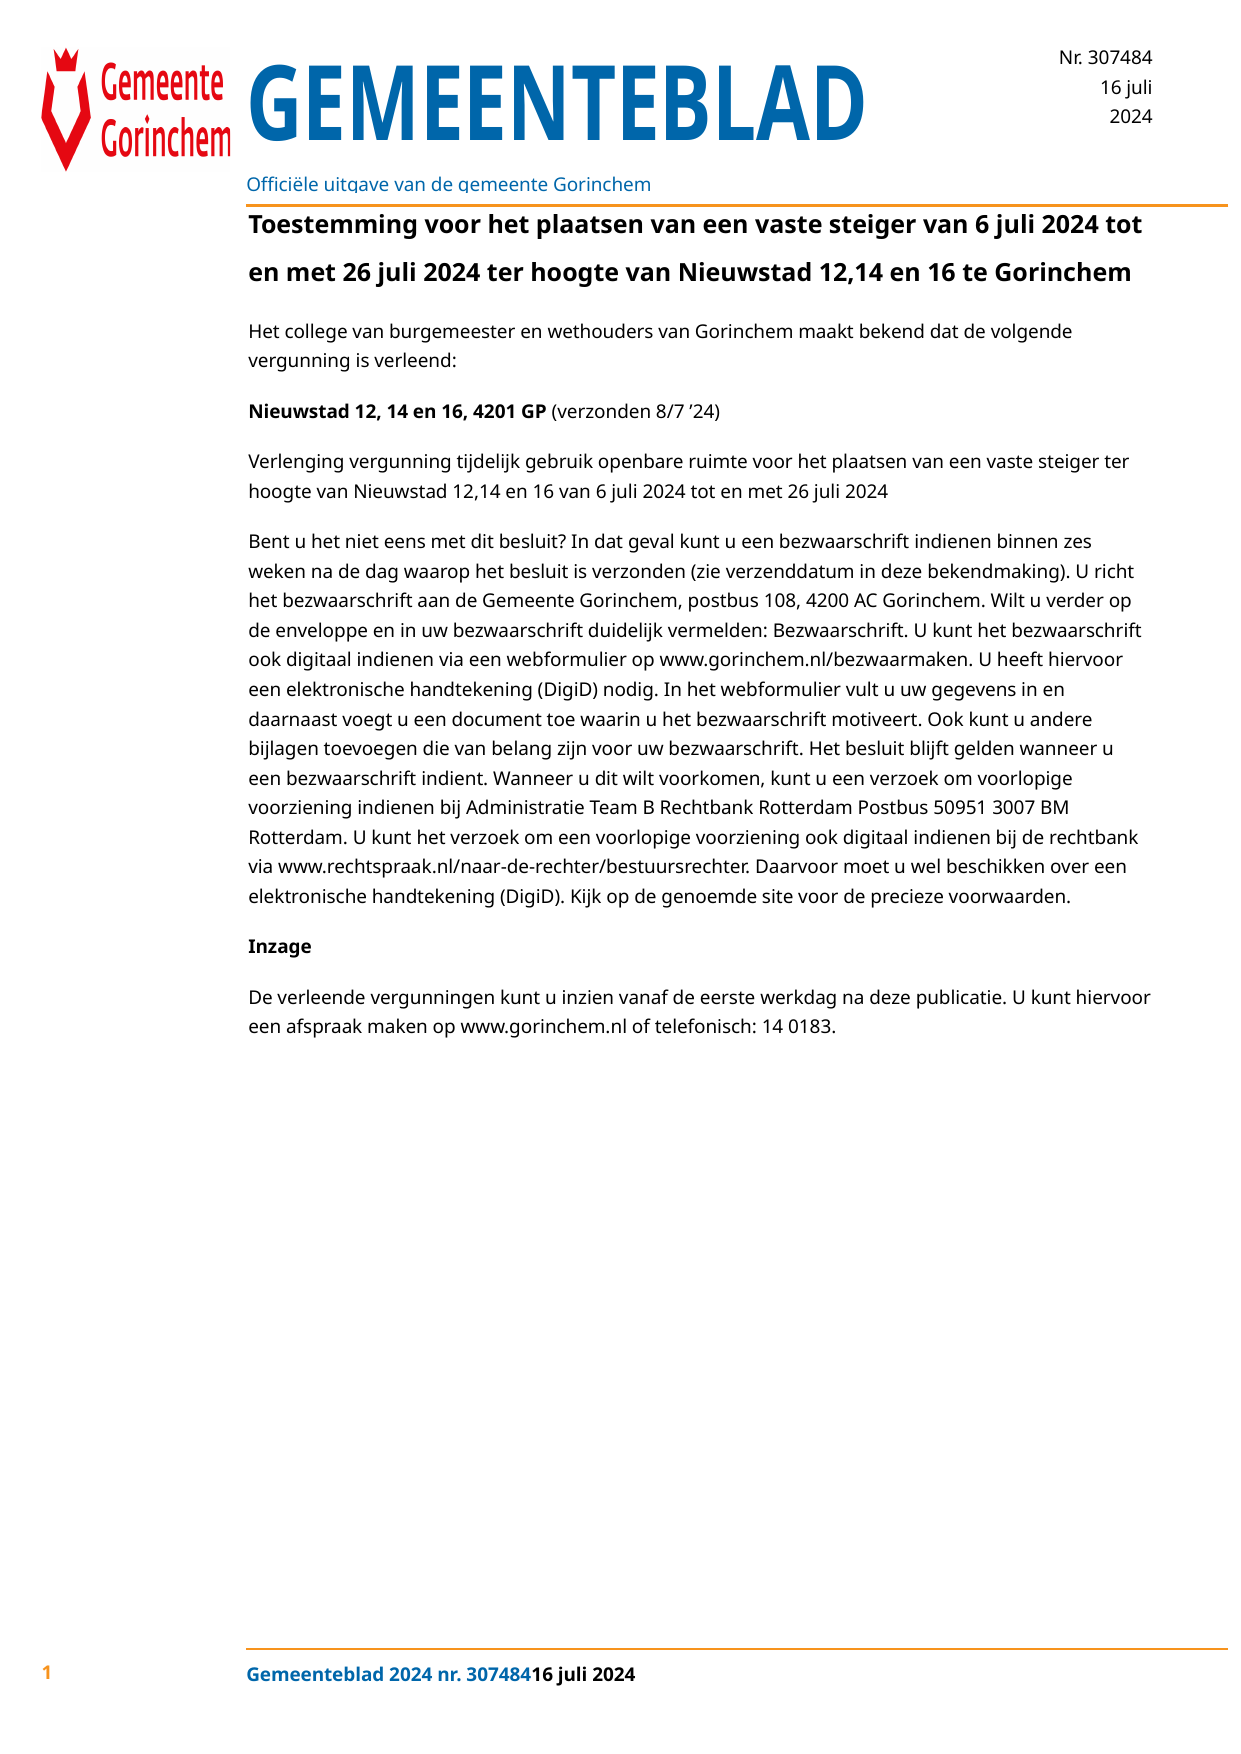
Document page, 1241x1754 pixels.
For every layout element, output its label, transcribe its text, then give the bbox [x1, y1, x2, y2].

text Verlenging vergunning tijdelijk gebruik openbare ruimte voor het plaatsen van een vaste steiger ter hoogte van Nieuwstad 12,14 en 16 van 6 juli 2024 tot en met 26 juli 2024 [248, 448, 1152, 504]
text Nieuwstad 12, 14 en 16, 4201 GP (verzonden 8/7 ’24) [248, 398, 1152, 424]
text De verleende vergunningen kunt u inzien vanaf de eerste werkdag na deze publicatie. U kunt hiervoor een afspraak maken op www.gorinchem.nl of telefonisch: 14 0183. [248, 984, 1152, 1039]
text Toestemming voor het plaatsen van een vaste steiger van 6 juli 2024 tot en met 26 juli 2024 ter hoogte van Nieuwstad 12,14 en 16 te Gorinchem [248, 207, 1152, 288]
text Bent u het niet eens met dit besluit? In dat geval kunt u een bezwaarschrift indienen binnen zes weken na de dag waarop het besluit is verzonden (zie verzenddatum in deze bekendmaking). U richt het bezwaarschrift aan de Gemeente Gorinchem, postbus 108, 4200 AC Gorinchem. Wilt u verder op de enveloppe en in uw bezwaarschrift duidelijk vermelden: Bezwaarschrift. U kunt het bezwaarschrift ook digitaal indienen via een webformulier op www.gorinchem.nl/bezwaarmaken. U heeft hiervoor een elektronische handtekening (DigiD) nodig. In het webformulier vult u uw gegevens in en daarnaast voegt u een document toe waarin u het bezwaarschrift motiveert. Ook kunt u andere bijlagen toevoegen die van belang zijn voor uw bezwaarschrift. Het besluit blijft gelden wanneer u een bezwaarschrift indient. Wanneer u dit wilt voorkomen, kunt u een verzoek om voorlopige voorziening indienen bij Administratie Team B Rechtbank Rotterdam Postbus 50951 3007 BM Rotterdam. U kunt het verzoek om een voorlopige voorziening ook digitaal indienen bij de rechtbank via www.rechtspraak.nl/naar-de-rechter/bestuursrechter. Daarvoor moet u wel beschikken over een elektronische handtekening (DigiD). Kijk op de genoemde site voor de precieze voorwaarden. [248, 528, 1152, 909]
text Het college van burgemeester en wethouders van Gorinchem maakt bekend dat de volgende vergunning is verleend: [248, 318, 1152, 373]
text Inzage [248, 934, 1152, 959]
picture [41, 47, 231, 172]
